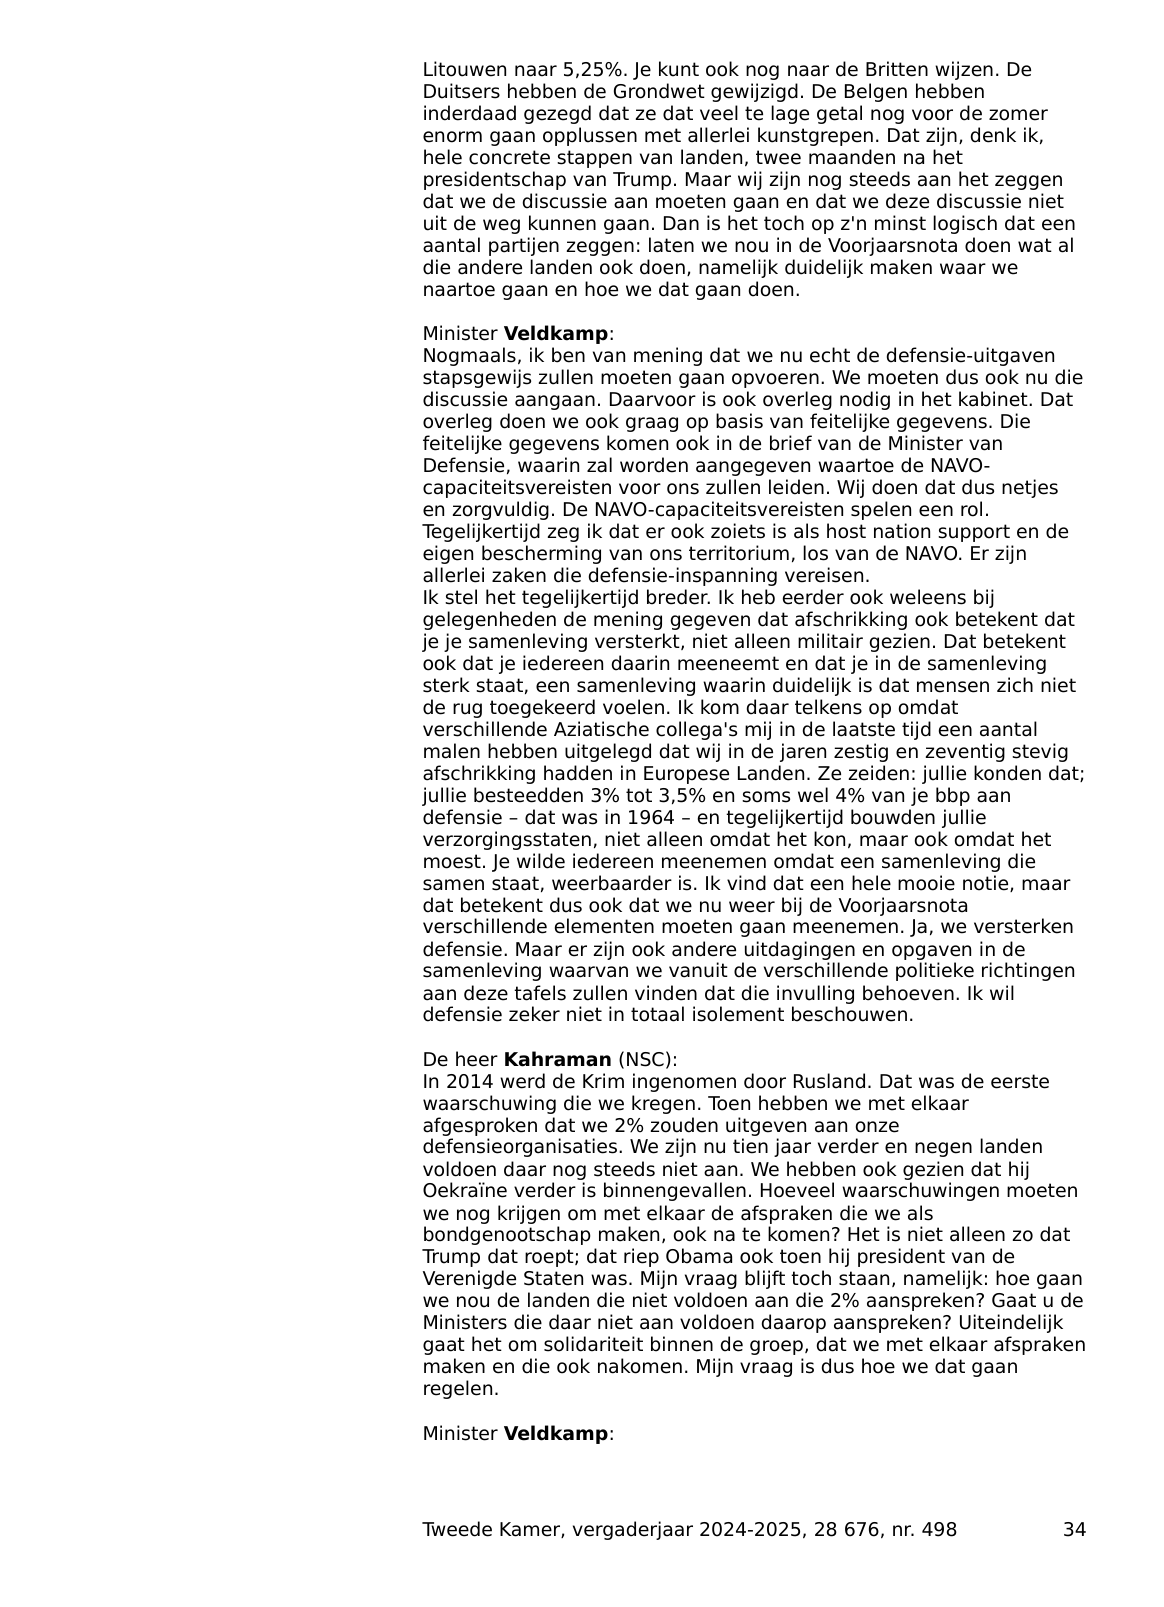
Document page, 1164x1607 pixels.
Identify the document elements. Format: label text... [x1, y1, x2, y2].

text Ik stel het tegelijkertijd breder. Ik heb eerder ook weleens bij gelegenheden de mening gegeven dat afschrikking ook betekent dat je je samenleving versterkt, niet alleen militair gezien. Dat betekent ook dat je iedereen daarin meeneemt en dat je in de samenleving sterk staat, een samenleving waarin duidelijk is dat mensen zich niet de rug toegekeerd voelen. Ik kom daar telkens op omdat verschillende Aziatische collega's mij in de laatste tijd een aantal malen hebben uitgelegd dat wij in de jaren zestig en zeventig stevig afschrikking hadden in Europese Landen. Ze zeiden: jullie konden dat; jullie besteedden 3% tot 3,5% en soms wel 4% van je bbp aan defensie – dat was in 1964 – en tegelijkertijd bouwden jullie verzorgingsstaten, niet alleen omdat het kon, maar ook omdat het moest. Je wilde iedereen meenemen omdat een samenleving die samen staat, weerbaarder is. Ik vind dat een hele mooie notie, maar dat betekent dus ook dat we nu weer bij de Voorjaarsnota verschillende elementen moeten gaan meenemen. Ja, we versterken defensie. Maar er zijn ook andere uitdagingen en opgaven in de samenleving waarvan we vanuit de verschillende politieke richtingen aan deze tafels zullen vinden dat die invulling behoeven. Ik wil defensie zeker niet in totaal isolement beschouwen. [422, 587, 1087, 1026]
text De heer Kahraman (NSC): [422, 1048, 1087, 1071]
text Minister Veldkamp: [422, 1422, 1087, 1444]
text Nogmaals, ik ben van mening dat we nu echt de defensie-uitgaven stapsgewijs zullen moeten gaan opvoeren. We moeten dus ook nu die discussie aangaan. Daarvoor is ook overleg nodig in het kabinet. Dat overleg doen we ook graag op basis van feitelijke gegevens. Die feitelijke gegevens komen ook in de brief van de Minister van Defensie, waarin zal worden aangegeven waartoe de NAVO-capaciteitsvereisten voor ons zullen leiden. Wij doen dat dus netjes en zorgvuldig. De NAVO-capaciteitsvereisten spelen een rol. Tegelijkertijd zeg ik dat er ook zoiets is als host nation support en de eigen bescherming van ons territorium, los van de NAVO. Er zijn allerlei zaken die defensie-inspanning vereisen. [422, 345, 1087, 587]
text In 2014 werd de Krim ingenomen door Rusland. Dat was de eerste waarschuwing die we kregen. Toen hebben we met elkaar afgesproken dat we 2% zouden uitgeven aan onze defensieorganisaties. We zijn nu tien jaar verder en negen landen voldoen daar nog steeds niet aan. We hebben ook gezien dat hij Oekraïne verder is binnengevallen. Hoeveel waarschuwingen moeten we nog krijgen om met elkaar de afspraken die we als bondgenootschap maken, ook na te komen? Het is niet alleen zo dat Trump dat roept; dat riep Obama ook toen hij president van de Verenigde Staten was. Mijn vraag blijft toch staan, namelijk: hoe gaan we nou de landen die niet voldoen aan die 2% aanspreken? Gaat u de Ministers die daar niet aan voldoen daarop aanspreken? Uiteindelijk gaat het om solidariteit binnen de groep, dat we met elkaar afspraken maken en die ook nakomen. Mijn vraag is dus hoe we dat gaan regelen. [422, 1071, 1087, 1400]
text Minister Veldkamp: [422, 323, 1087, 345]
text Litouwen naar 5,25%. Je kunt ook nog naar de Britten wijzen. De Duitsers hebben de Grondwet gewijzigd. De Belgen hebben inderdaad gezegd dat ze dat veel te lage getal nog voor de zomer enorm gaan opplussen met allerlei kunstgrepen. Dat zijn, denk ik, hele concrete stappen van landen, twee maanden na het presidentschap van Trump. Maar wij zijn nog steeds aan het zeggen dat we de discussie aan moeten gaan en dat we deze discussie niet uit de weg kunnen gaan. Dan is het toch op z'n minst logisch dat een aantal partijen zeggen: laten we nou in de Voorjaarsnota doen wat al die andere landen ook doen, namelijk duidelijk maken waar we naartoe gaan en hoe we dat gaan doen. [422, 59, 1087, 301]
